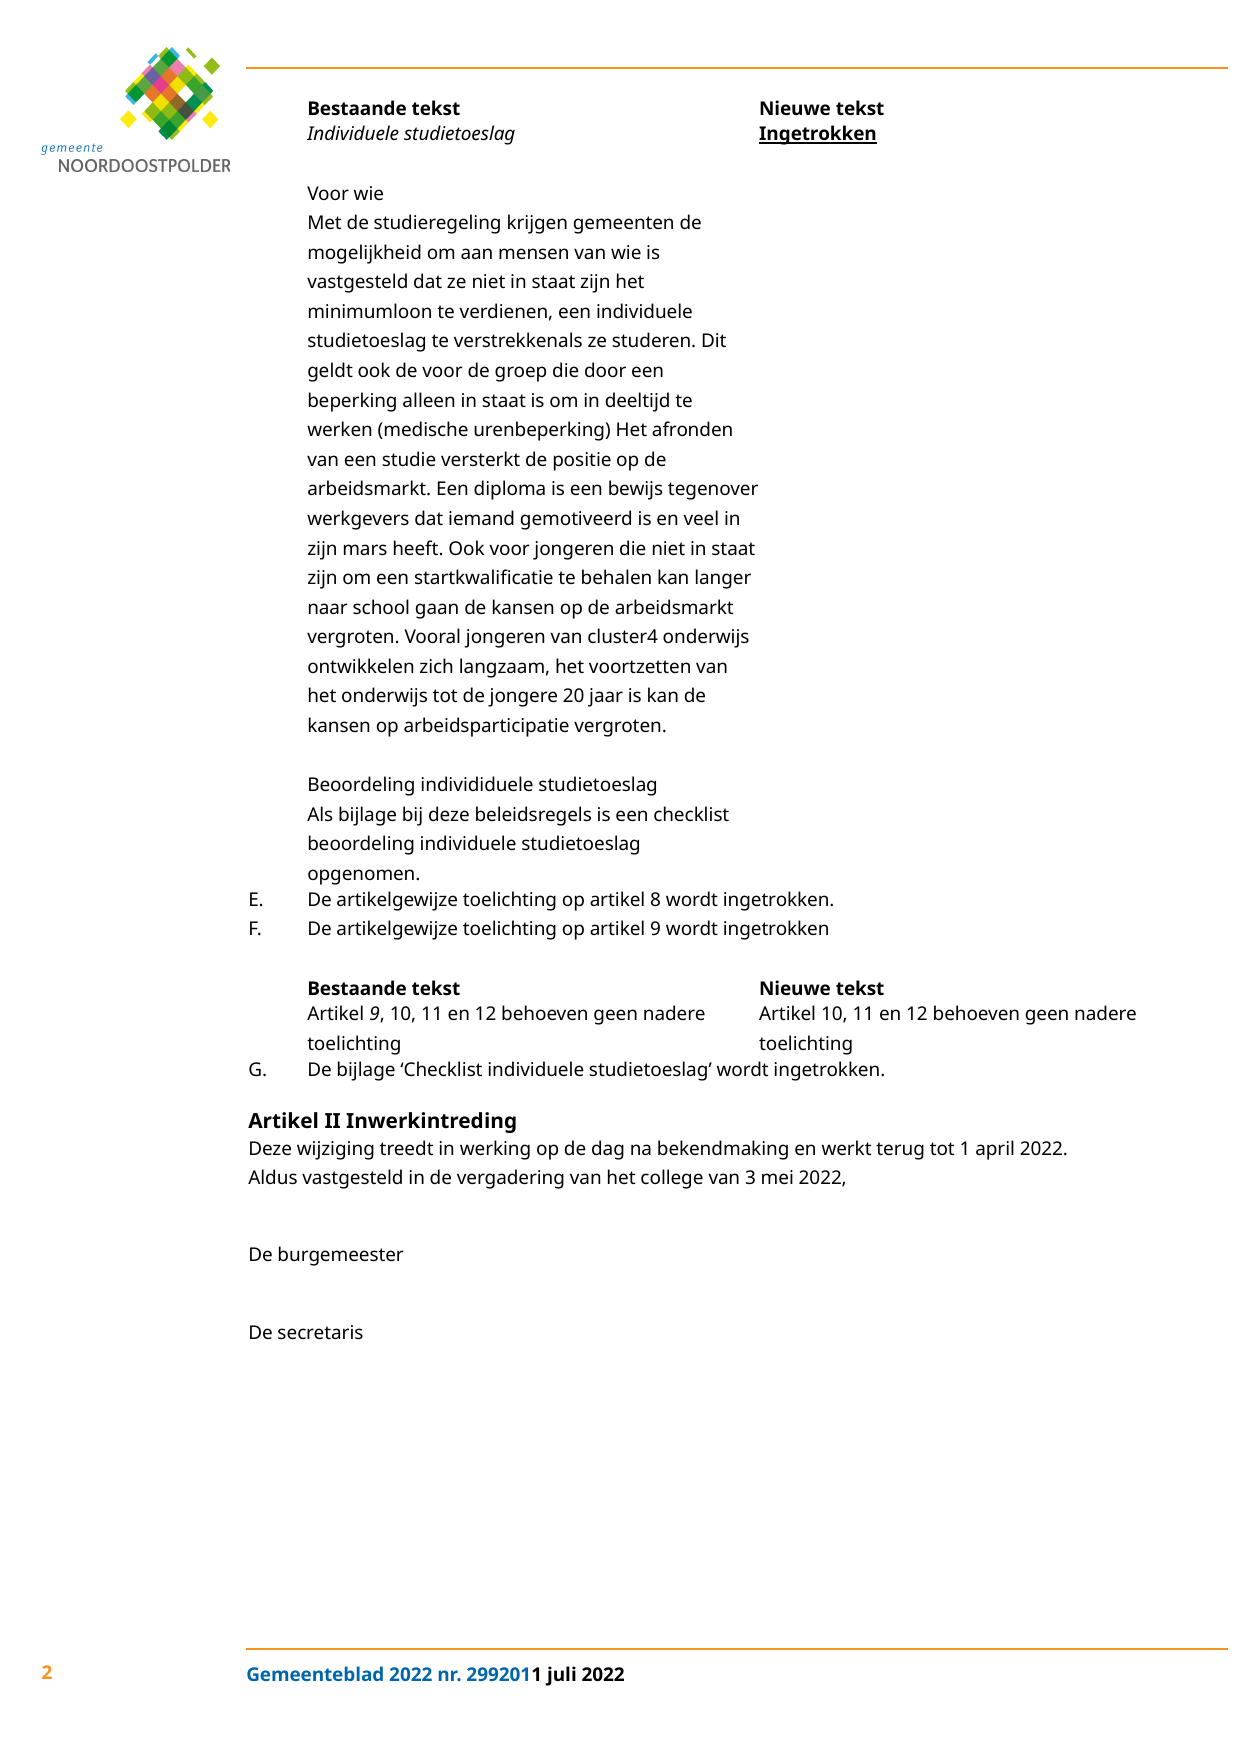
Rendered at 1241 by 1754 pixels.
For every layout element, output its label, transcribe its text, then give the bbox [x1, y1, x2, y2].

table_cell Artikel 10, 11 en 12 behoeven geen nadere toelichting [759, 1001, 1211, 1056]
text De secretaris [248, 1319, 1152, 1344]
text Aldus vastgesteld in de vergadering van het college van 3 mei 2022, [248, 1164, 1152, 1190]
table_header Nieuwe tekst [759, 975, 1211, 1001]
picture [41, 47, 231, 172]
table_header Bestaande tekst [307, 95, 759, 121]
list De artikelgewijze toelichting op artikel 8 wordt ingetrokken. [248, 886, 1152, 912]
text De burgemeester [248, 1242, 1152, 1267]
list De bijlage ‘Checklist individuele studietoeslag’ wordt ingetrokken. [248, 1056, 1152, 1082]
table_header Bestaande tekst [307, 975, 759, 1001]
table_cell Individuele studietoeslag Voor wie Met de studieregeling krijgen gemeenten de mogelijkheid om aan mensen van wie is vastgesteld dat ze niet in staat zijn het minimumloon te verdienen, een individuele studietoeslag te verstrekkenals ze studeren. Dit geldt ook de voor de groep die door een beperking alleen in staat is om in deeltijd te werken (medische urenbeperking) Het afronden van een studie versterkt de positie op de arbeidsmarkt. Een diploma is een bewijs tegenover werkgevers dat iemand gemotiveerd is en veel in zijn mars heeft. Ook voor jongeren die niet in staat zijn om een startkwalificatie te behalen kan langer naar school gaan de kansen op de arbeidsmarkt vergroten. Vooral jongeren van cluster4 onderwijs ontwikkelen zich langzaam, het voortzetten van het onderwijs tot de jongere 20 jaar is kan de kansen op arbeidsparticipatie vergroten. Beoordeling individiduele studietoeslag Als bijlage bij deze beleidsregels is een checklist beoordeling individuele studietoeslag opgenomen. [307, 121, 759, 886]
table_cell Artikel 9, 10, 11 en 12 behoeven geen nadere toelichting [307, 1001, 759, 1056]
table_cell Ingetrokken [759, 121, 1211, 886]
text Artikel II Inwerkintreding [248, 1106, 1152, 1135]
text Deze wijziging treedt in werking op de dag na bekendmaking en werkt terug tot 1 april 2022. [248, 1135, 1152, 1161]
table_header Nieuwe tekst [759, 95, 1211, 121]
list De artikelgewijze toelichting op artikel 9 wordt ingetrokken [248, 916, 1152, 941]
